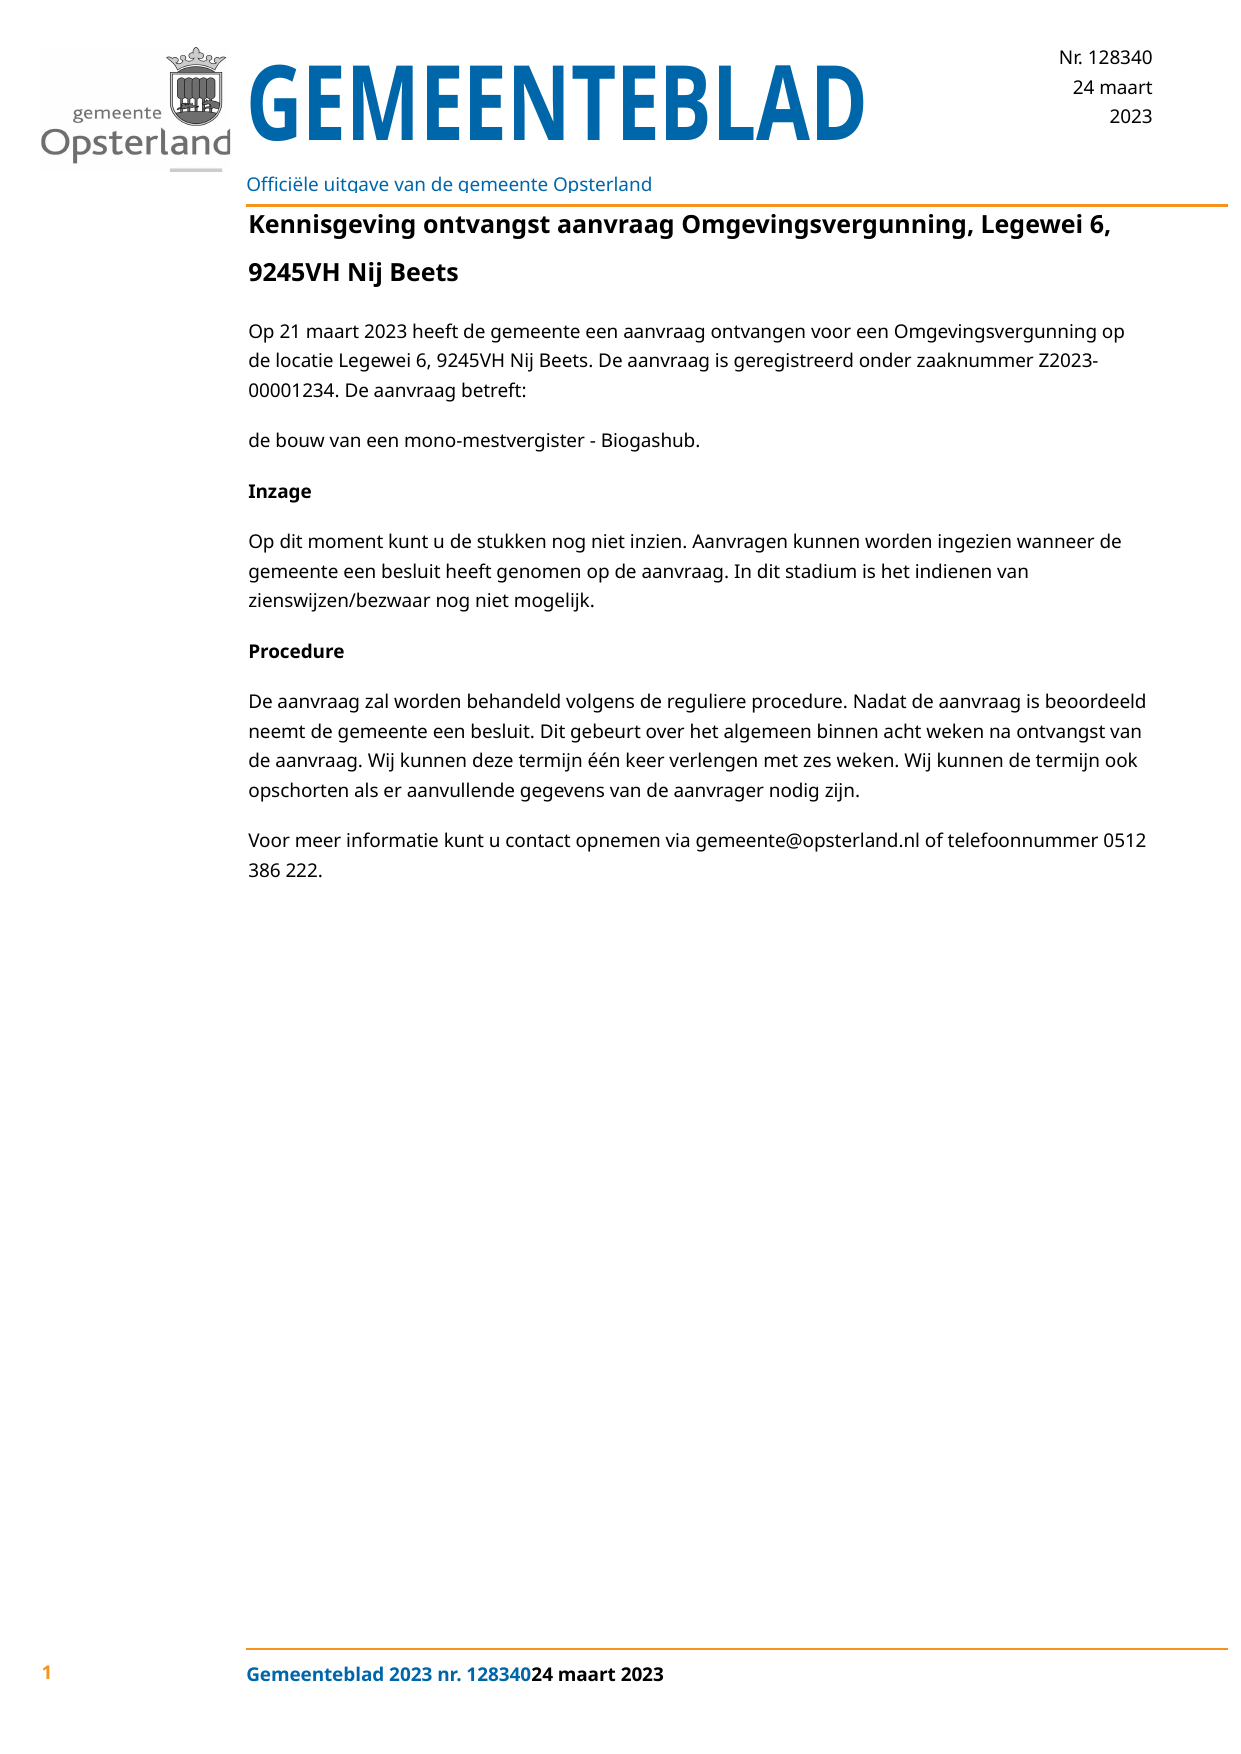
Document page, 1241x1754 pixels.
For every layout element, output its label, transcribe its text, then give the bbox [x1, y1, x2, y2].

text Inzage [248, 478, 1152, 504]
text Op dit moment kunt u de stukken nog niet inzien. Aanvragen kunnen worden ingezien wanneer de gemeente een besluit heeft genomen op de aanvraag. In dit stadium is het indienen van zienswijzen/bezwaar nog niet mogelijk. [248, 528, 1152, 613]
picture [41, 47, 231, 172]
text de bouw van een mono-mestvergister - Biogashub. [248, 427, 1152, 453]
text Procedure [248, 638, 1152, 664]
text Kennisgeving ontvangst aanvraag Omgevingsvergunning, Legewei 6, 9245VH Nij Beets [248, 207, 1152, 288]
text De aanvraag zal worden behandeld volgens de reguliere procedure. Nadat de aanvraag is beoordeeld neemt de gemeente een besluit. Dit gebeurt over het algemeen binnen acht weken na ontvangst van de aanvraag. Wij kunnen deze termijn één keer verlengen met zes weken. Wij kunnen de termijn ook opschorten als er aanvullende gegevens van de aanvrager nodig zijn. [248, 688, 1152, 803]
text Op 21 maart 2023 heeft de gemeente een aanvraag ontvangen voor een Omgevingsvergunning op de locatie Legewei 6, 9245VH Nij Beets. De aanvraag is geregistreerd onder zaaknummer Z2023-00001234. De aanvraag betreft: [248, 318, 1152, 403]
text Voor meer informatie kunt u contact opnemen via gemeente@opsterland.nl of telefoonnummer 0512 386 222. [248, 827, 1152, 883]
